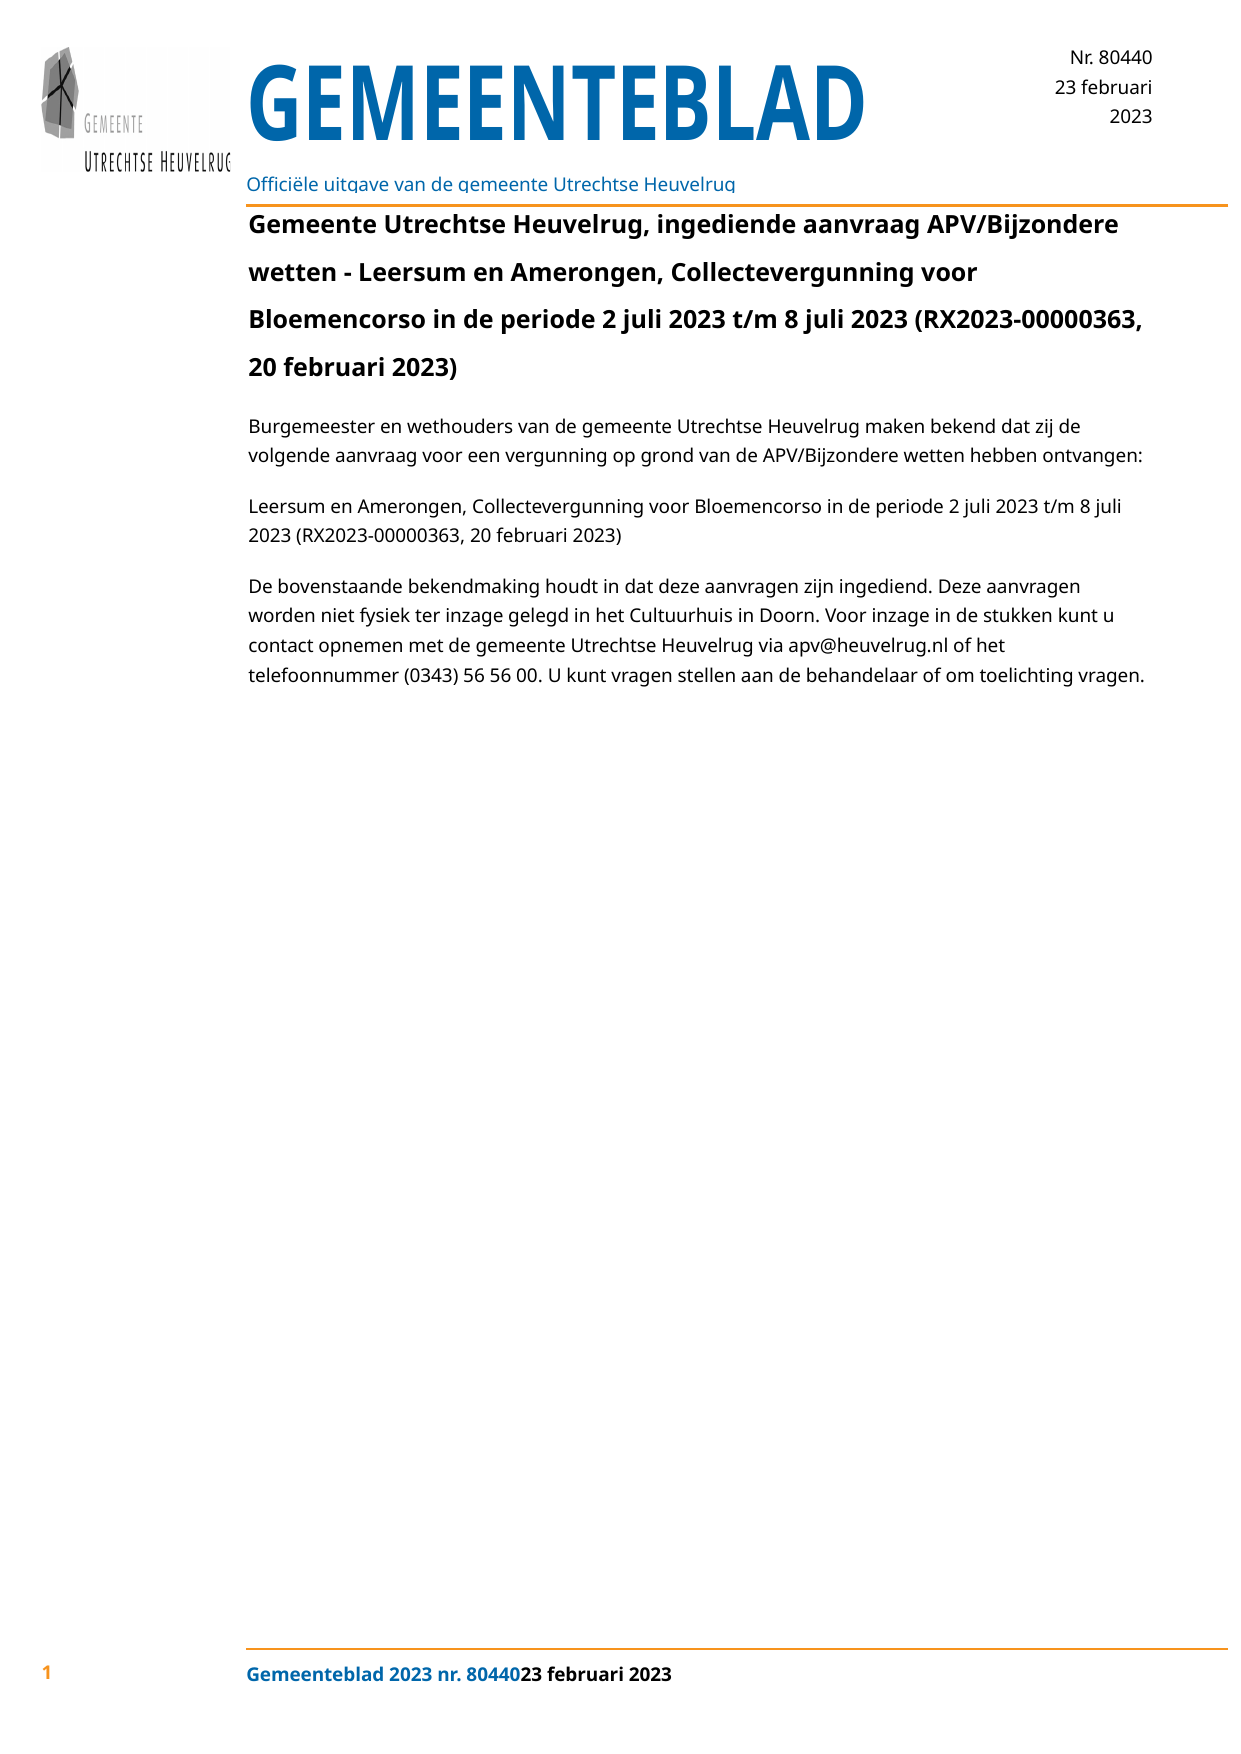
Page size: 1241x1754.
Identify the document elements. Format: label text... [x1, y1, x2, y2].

text Leersum en Amerongen, Collectevergunning voor Bloemencorso in de periode 2 juli 2023 t/m 8 juli 2023 (RX2023-00000363, 20 februari 2023) [248, 493, 1152, 548]
text Burgemeester en wethouders van de gemeente Utrechtse Heuvelrug maken bekend dat zij de volgende aanvraag voor een vergunning op grond van de APV/Bijzondere wetten hebben ontvangen: [248, 413, 1152, 468]
text De bovenstaande bekendmaking houdt in dat deze aanvragen zijn ingediend. Deze aanvragen worden niet fysiek ter inzage gelegd in het Cultuurhuis in Doorn. Voor inzage in de stukken kunt u contact opnemen met de gemeente Utrechtse Heuvelrug via apv@heuvelrug.nl of het telefoonnummer (0343) 56 56 00. U kunt vragen stellen aan de behandelaar of om toelichting vragen. [248, 573, 1152, 688]
text Gemeente Utrechtse Heuvelrug, ingediende aanvraag APV/Bijzondere wetten - Leersum en Amerongen, Collectevergunning voor Bloemencorso in de periode 2 juli 2023 t/m 8 juli 2023 (RX2023-00000363, 20 februari 2023) [248, 207, 1152, 384]
picture [41, 47, 231, 172]
